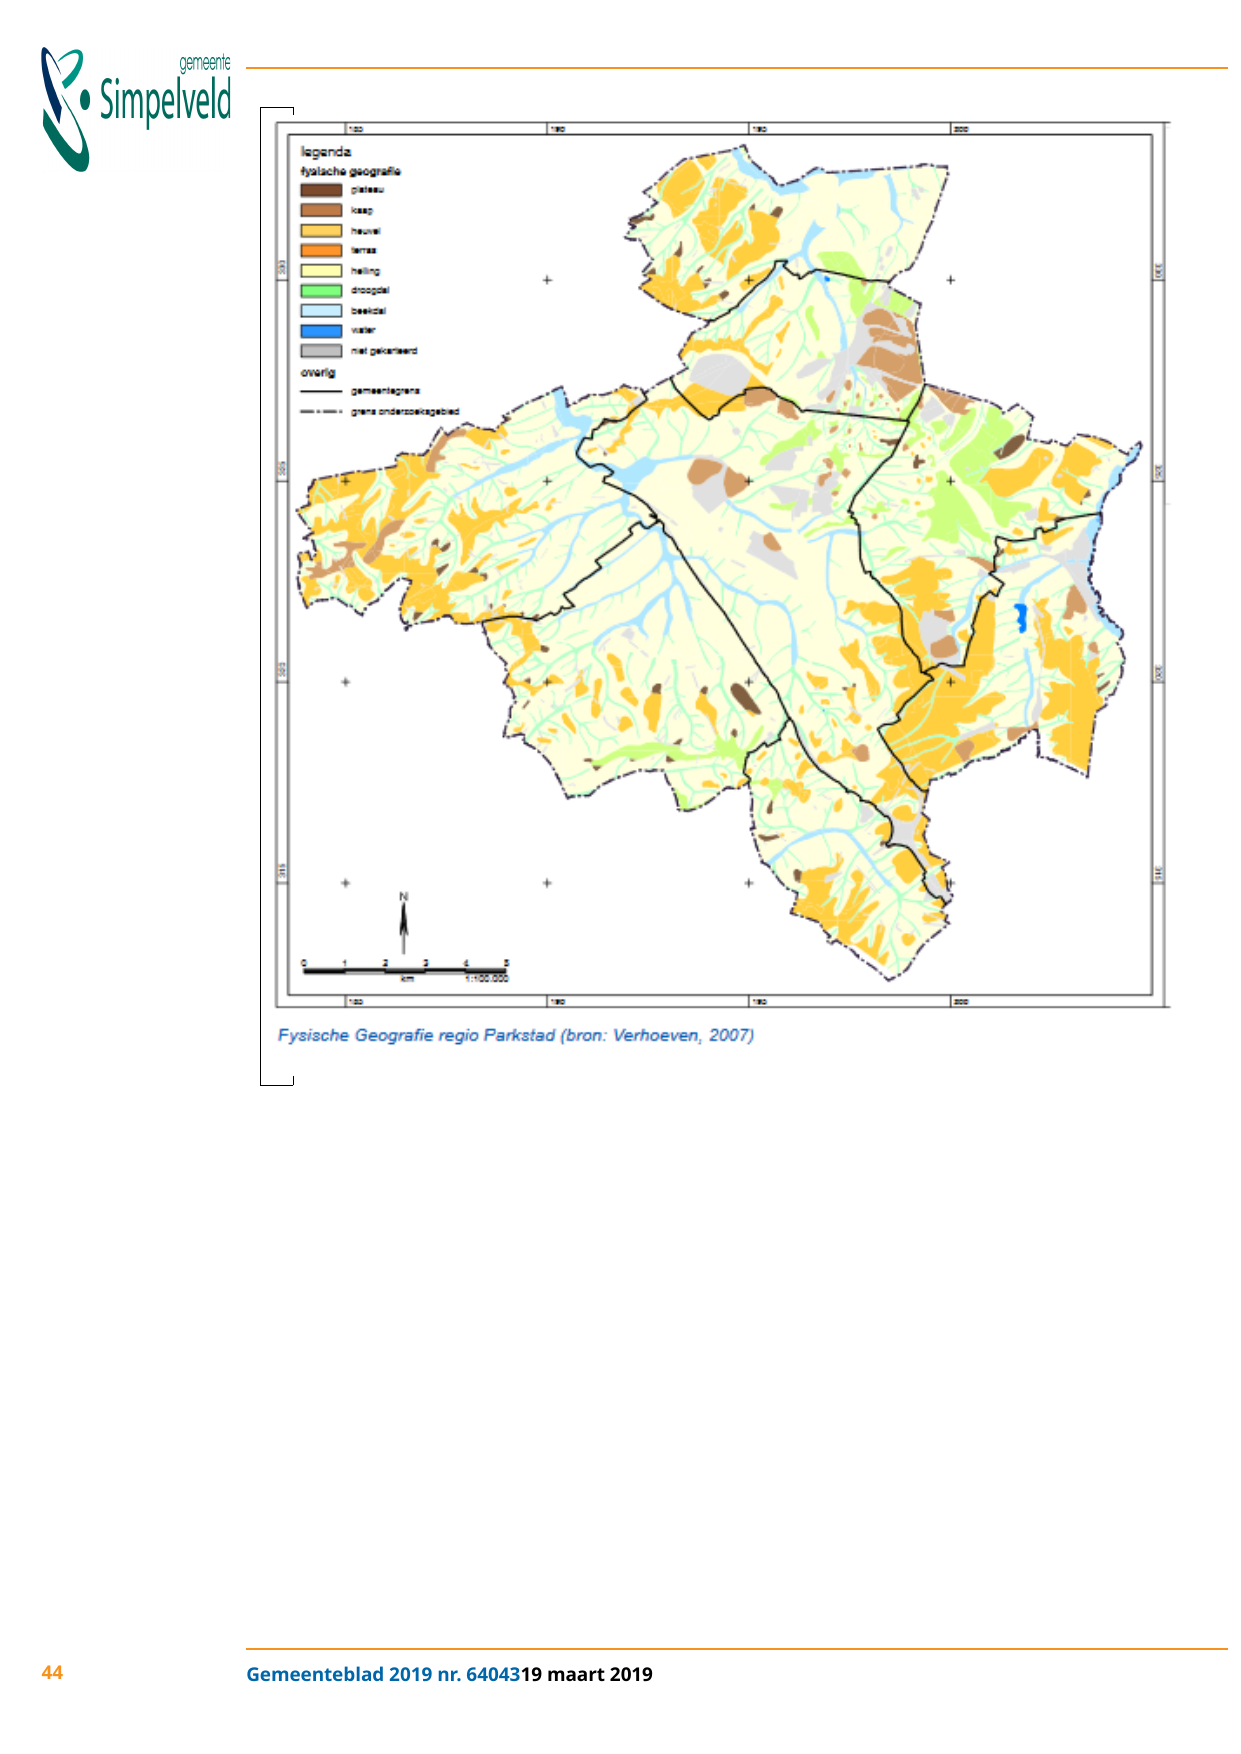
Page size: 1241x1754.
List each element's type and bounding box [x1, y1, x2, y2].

picture [268, 115, 1173, 1076]
picture [41, 47, 231, 172]
